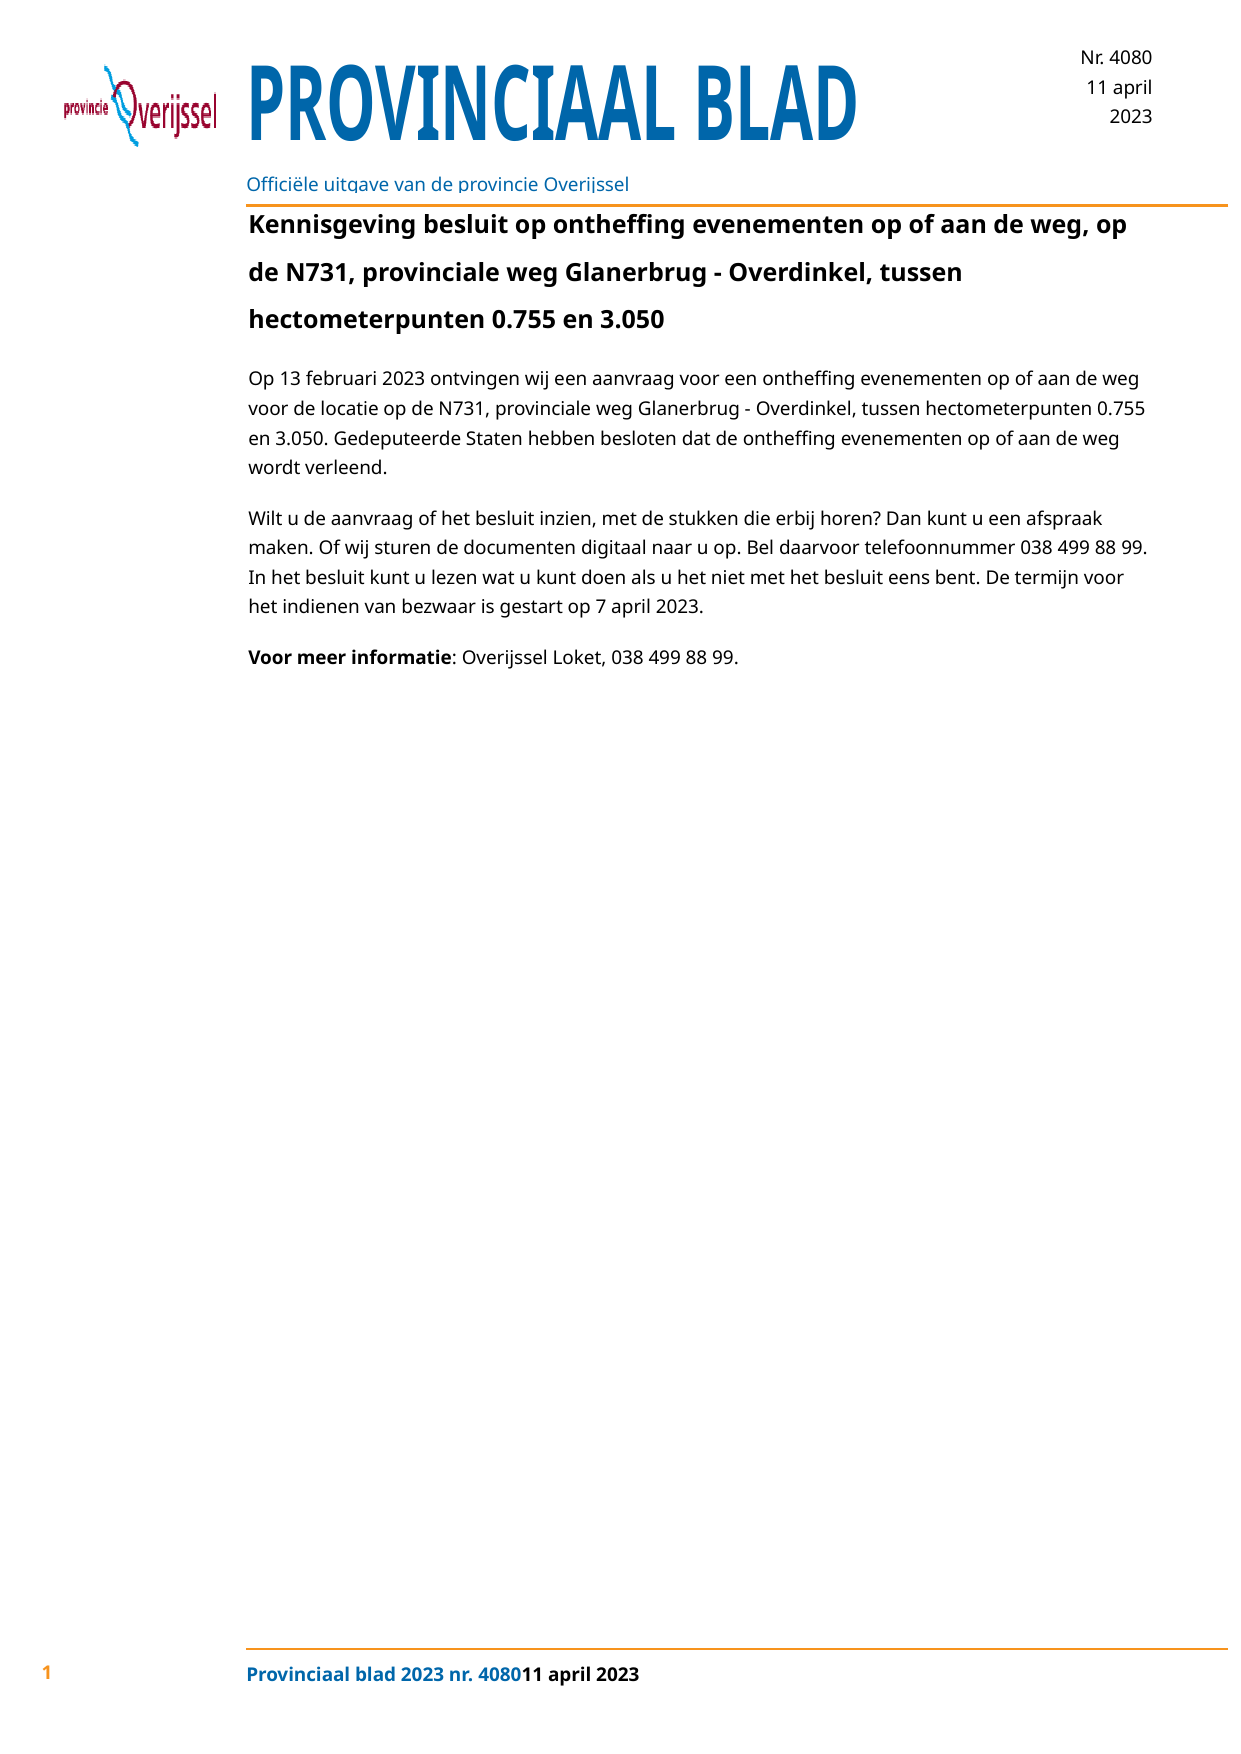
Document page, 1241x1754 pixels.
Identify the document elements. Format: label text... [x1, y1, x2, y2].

text Op 13 februari 2023 ontvingen wij een aanvraag voor een ontheffing evenementen op of aan de weg voor de locatie op de N731, provinciale weg Glanerbrug - Overdinkel, tussen hectometerpunten 0.755 en 3.050. Gedeputeerde Staten hebben besloten dat de ontheffing evenementen op of aan de weg wordt verleend. [248, 366, 1152, 480]
text Kennisgeving besluit op ontheffing evenementen op of aan de weg, op de N731, provinciale weg Glanerbrug - Overdinkel, tussen hectometerpunten 0.755 en 3.050 [248, 207, 1152, 336]
text Wilt u de aanvraag of het besluit inzien, met de stukken die erbij horen? Dan kunt u een afspraak maken. Of wij sturen de documenten digitaal naar u op. Bel daarvoor telefoonnummer 038 499 88 99. In het besluit kunt u lezen wat u kunt doen als u het niet met het besluit eens bent. De termijn voor het indienen van bezwaar is gestart op 7 april 2023. [248, 505, 1152, 619]
text Voor meer informatie: Overijssel Loket, 038 499 88 99. [248, 644, 1152, 669]
picture [41, 47, 231, 172]
